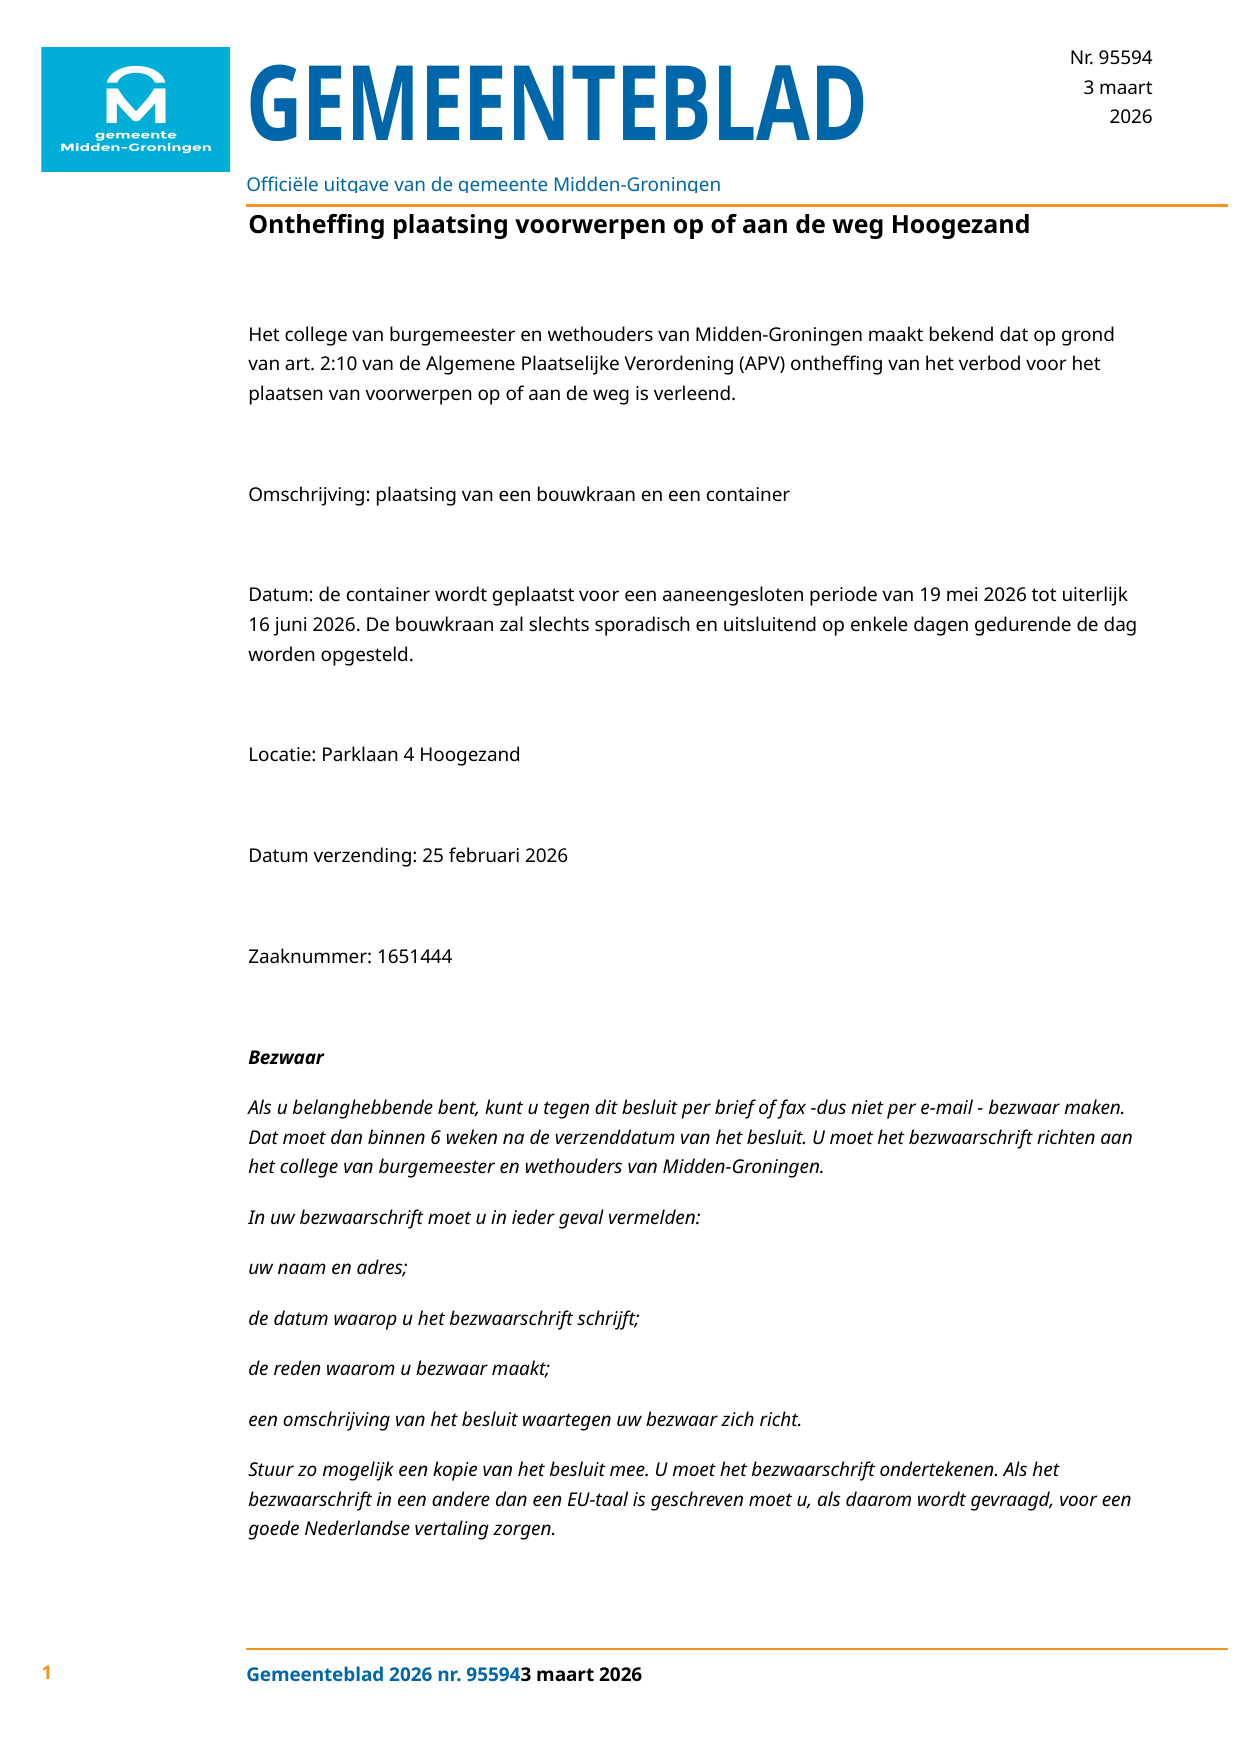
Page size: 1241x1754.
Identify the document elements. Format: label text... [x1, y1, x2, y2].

text de datum waarop u het bezwaarschrift schrijft; [248, 1305, 1152, 1331]
text een omschrijving van het besluit waartegen uw bezwaar zich richt. [248, 1406, 1152, 1431]
text uw naam en adres; [248, 1254, 1152, 1280]
picture [184, 146, 190, 153]
text de reden waarom u bezwaar maakt; [248, 1355, 1152, 1381]
text Omschrijving: plaatsing van een bouwkraan en een container [248, 481, 1152, 506]
picture [107, 89, 165, 122]
text Bezwaar [248, 1044, 1152, 1070]
picture [108, 66, 164, 82]
text Stuur zo mogelijk een kopie van het besluit mee. U moet het bezwaarschrift ondertekenen. Als het bezwaarschrift in een andere dan een EU-taal is geschreven moet u, als daarom wordt gevraagd, voor een goede Nederlandse vertaling zorgen. [248, 1456, 1152, 1541]
text Ontheffing plaatsing voorwerpen op of aan de weg Hoogezand [248, 207, 1152, 241]
text Datum verzending: 25 februari 2026 [248, 842, 1152, 868]
text Locatie: Parklaan 4 Hoogezand [248, 742, 1152, 767]
text Het college van burgemeester en wethouders van Midden-Groningen maakt bekend dat op grond van art. 2:10 van de Algemene Plaatselijke Verordening (APV) ontheffing van het verbod voor het plaatsen van voorwerpen op of aan de weg is verleend. [248, 321, 1152, 406]
text In uw bezwaarschrift moet u in ieder geval vermelden: [248, 1204, 1152, 1230]
text Zaaknummer: 1651444 [248, 943, 1152, 969]
text Als u belanghebbende bent, kunt u tegen dit besluit per brief of fax -dus niet per e-mail - bezwaar maken. Dat moet dan binnen 6 weken na de verzenddatum van het besluit. U moet het bezwaarschrift richten aan het college van burgemeester en wethouders van Midden-Groningen. [248, 1094, 1152, 1179]
text Datum: de container wordt geplaatst voor een aaneengesloten periode van 19 mei 2026 tot uiterlijk 16 juni 2026. De bouwkraan zal slechts sporadisch en uitsluitend op enkele dagen gedurende de dag worden opgesteld. [248, 582, 1152, 666]
